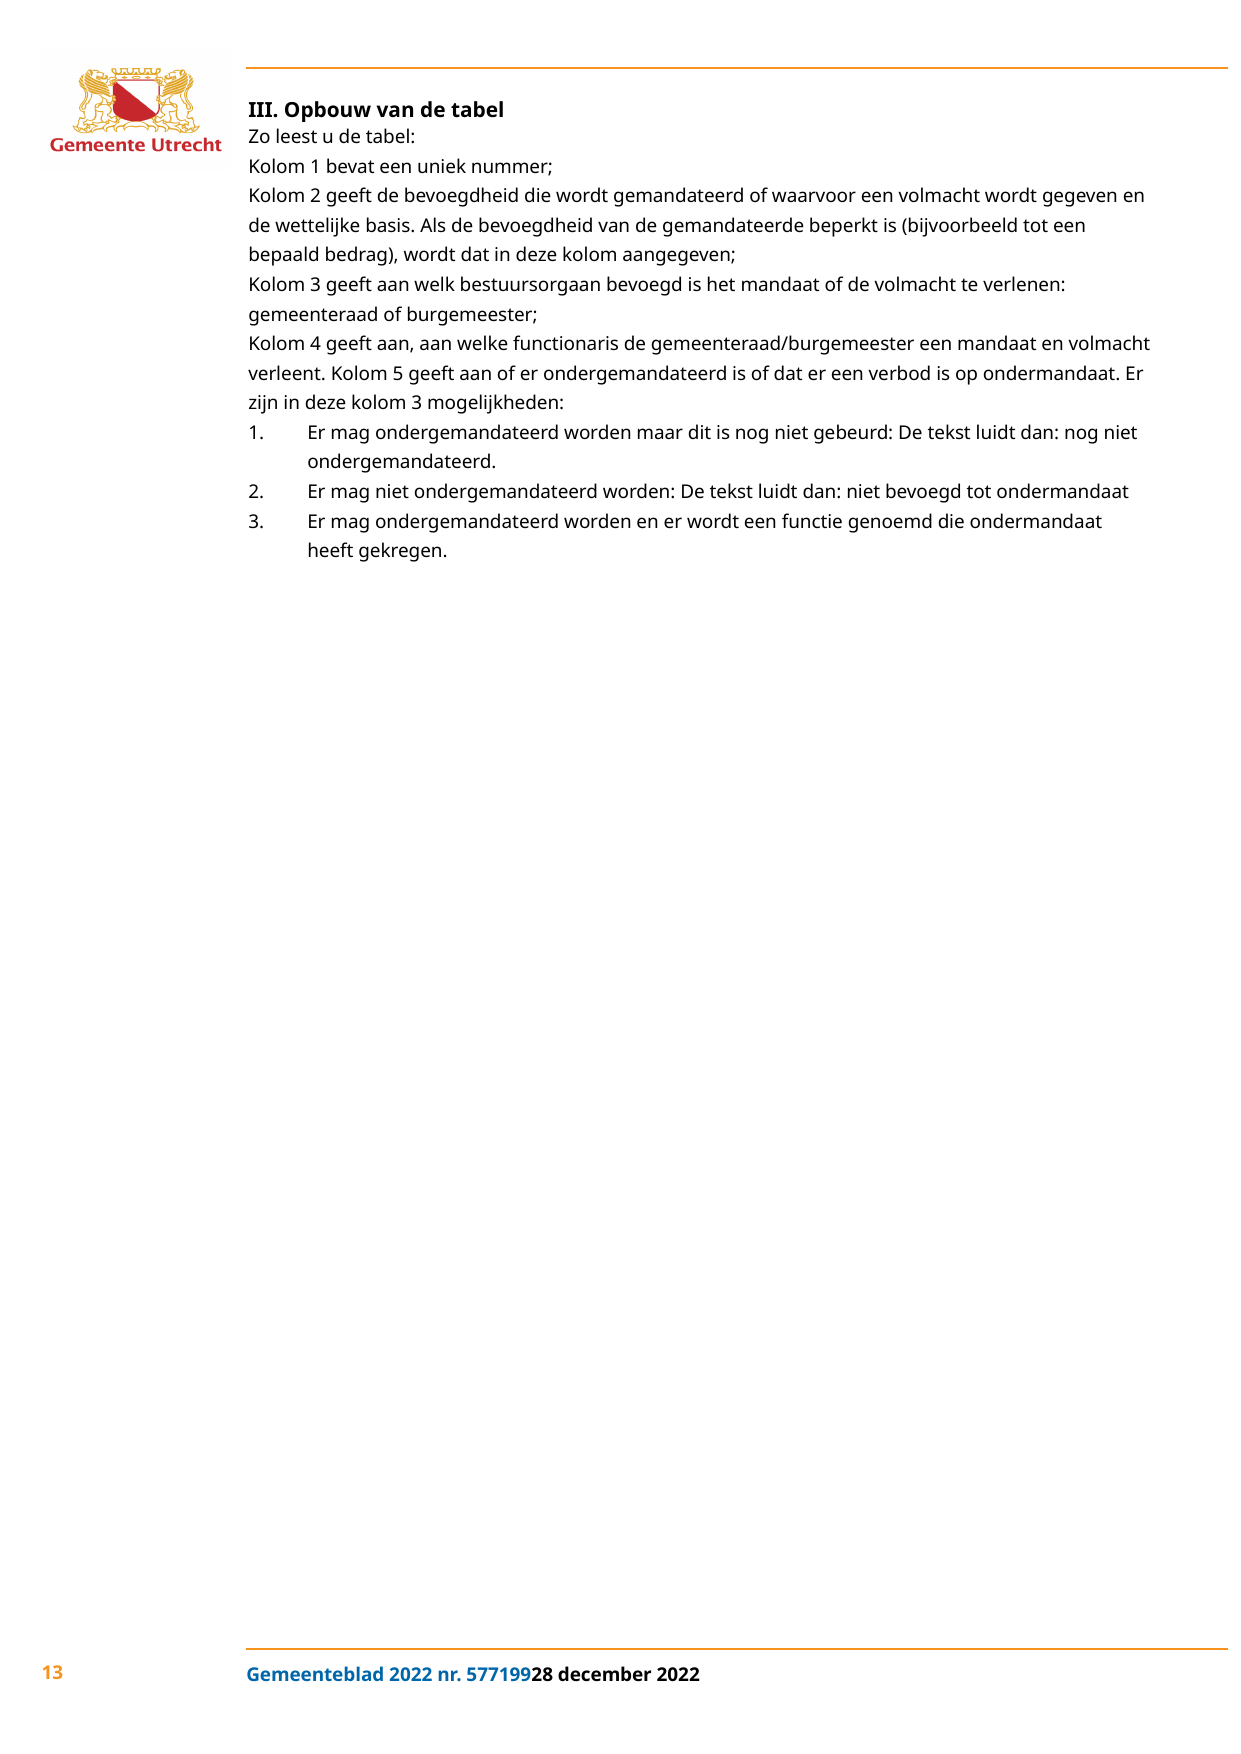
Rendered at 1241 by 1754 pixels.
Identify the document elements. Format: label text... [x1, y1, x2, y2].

text Kolom 2 geeft de bevoegdheid die wordt gemandateerd of waarvoor een volmacht wordt gegeven en de wettelijke basis. Als de bevoegdheid van de gemandateerde beperkt is (bijvoorbeeld tot een bepaald bedrag), wordt dat in deze kolom aangegeven; [248, 182, 1152, 267]
text III. Opbouw van de tabel [248, 95, 1152, 123]
text Kolom 1 bevat een uniek nummer; [248, 153, 1152, 179]
text Kolom 4 geeft aan, aan welke functionaris de gemeenteraad/burgemeester een mandaat en volmacht verleent. Kolom 5 geeft aan of er ondergemandateerd is of dat er een verbod is op ondermandaat. Er zijn in deze kolom 3 mogelijkheden: [248, 330, 1152, 415]
picture [41, 47, 231, 172]
list Er mag ondergemandateerd worden maar dit is nog niet gebeurd: De tekst luidt dan: nog niet ondergemandateerd. [248, 419, 1152, 474]
list Er mag ondergemandateerd worden en er wordt een functie genoemd die ondermandaat heeft gekregen. [248, 508, 1152, 563]
text Zo leest u de tabel: [248, 123, 1152, 149]
list Er mag niet ondergemandateerd worden: De tekst luidt dan: niet bevoegd tot ondermandaat [248, 478, 1152, 504]
text Kolom 3 geeft aan welk bestuursorgaan bevoegd is het mandaat of de volmacht te verlenen: gemeenteraad of burgemeester; [248, 271, 1152, 327]
